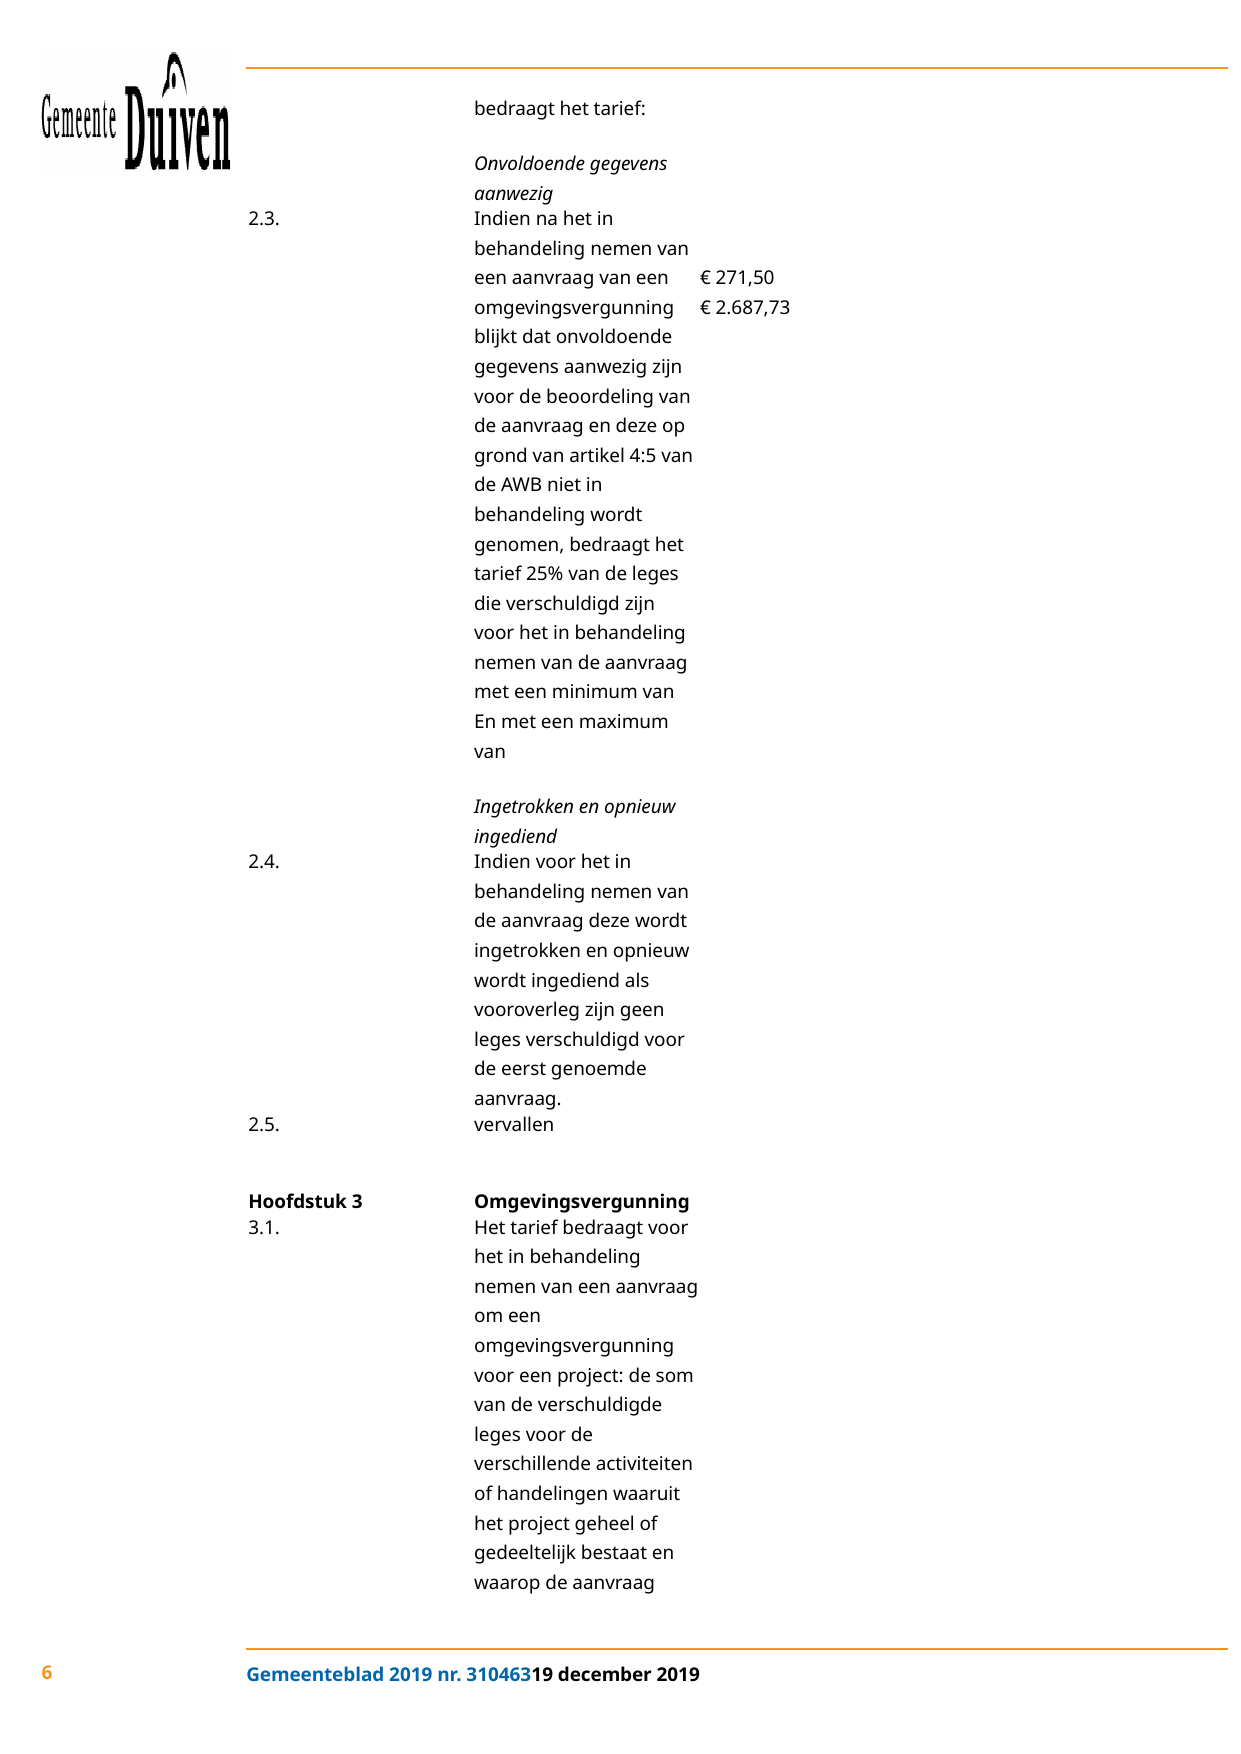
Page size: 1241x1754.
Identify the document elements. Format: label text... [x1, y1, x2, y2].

table_cell bedraagt het tarief: [474, 95, 700, 150]
table_cell 2.5. [248, 1111, 474, 1137]
table_cell vervallen [474, 1111, 700, 1137]
table_cell € 271,50 € 2.687,73 [700, 205, 926, 793]
table_cell [700, 1163, 926, 1188]
table_cell Hoofdstuk 3 [248, 1188, 474, 1214]
table_cell [248, 793, 474, 848]
table_cell [248, 1163, 474, 1188]
table_cell Het tarief bedraagt voor het in behandeling nemen van een aanvraag om een omgevingsvergunning voor een project: de som van de verschuldigde leges voor de verschillende activiteiten of handelingen waaruit het project geheel of gedeeltelijk bestaat en waarop de aanvraag [474, 1214, 700, 1594]
table_cell [700, 793, 926, 848]
table_cell [700, 1111, 926, 1137]
table_cell [700, 150, 926, 205]
table_cell [700, 1188, 926, 1214]
table_cell [474, 1163, 700, 1188]
table_cell Indien na het in behandeling nemen van een aanvraag van een omgevingsvergunning blijkt dat onvoldoende gegevens aanwezig zijn voor de beoordeling van de aanvraag en deze op grond van artikel 4:5 van de AWB niet in behandeling wordt genomen, bedraagt het tarief 25% van de leges die verschuldigd zijn voor het in behandeling nemen van de aanvraag met een minimum van En met een maximum van [474, 205, 700, 793]
table_cell 2.4. [248, 849, 474, 1111]
table_cell Omgevingsvergunning [474, 1188, 700, 1214]
table_cell [474, 1137, 700, 1162]
table_cell Onvoldoende gegevens aanwezig [474, 150, 700, 205]
table_cell [248, 95, 474, 150]
table_cell Indien voor het in behandeling nemen van de aanvraag deze wordt ingetrokken en opnieuw wordt ingediend als vooroverleg zijn geen leges verschuldigd voor de eerst genoemde aanvraag. [474, 849, 700, 1111]
picture [41, 47, 231, 172]
table_cell 3.1. [248, 1214, 474, 1594]
table_cell [700, 1137, 926, 1162]
table_cell [700, 1214, 926, 1594]
table_cell [700, 95, 926, 150]
table_cell 2.3. [248, 205, 474, 793]
table_cell [248, 150, 474, 205]
table_cell [248, 1137, 474, 1162]
table_cell Ingetrokken en opnieuw ingediend [474, 793, 700, 848]
table_cell [700, 849, 926, 1111]
